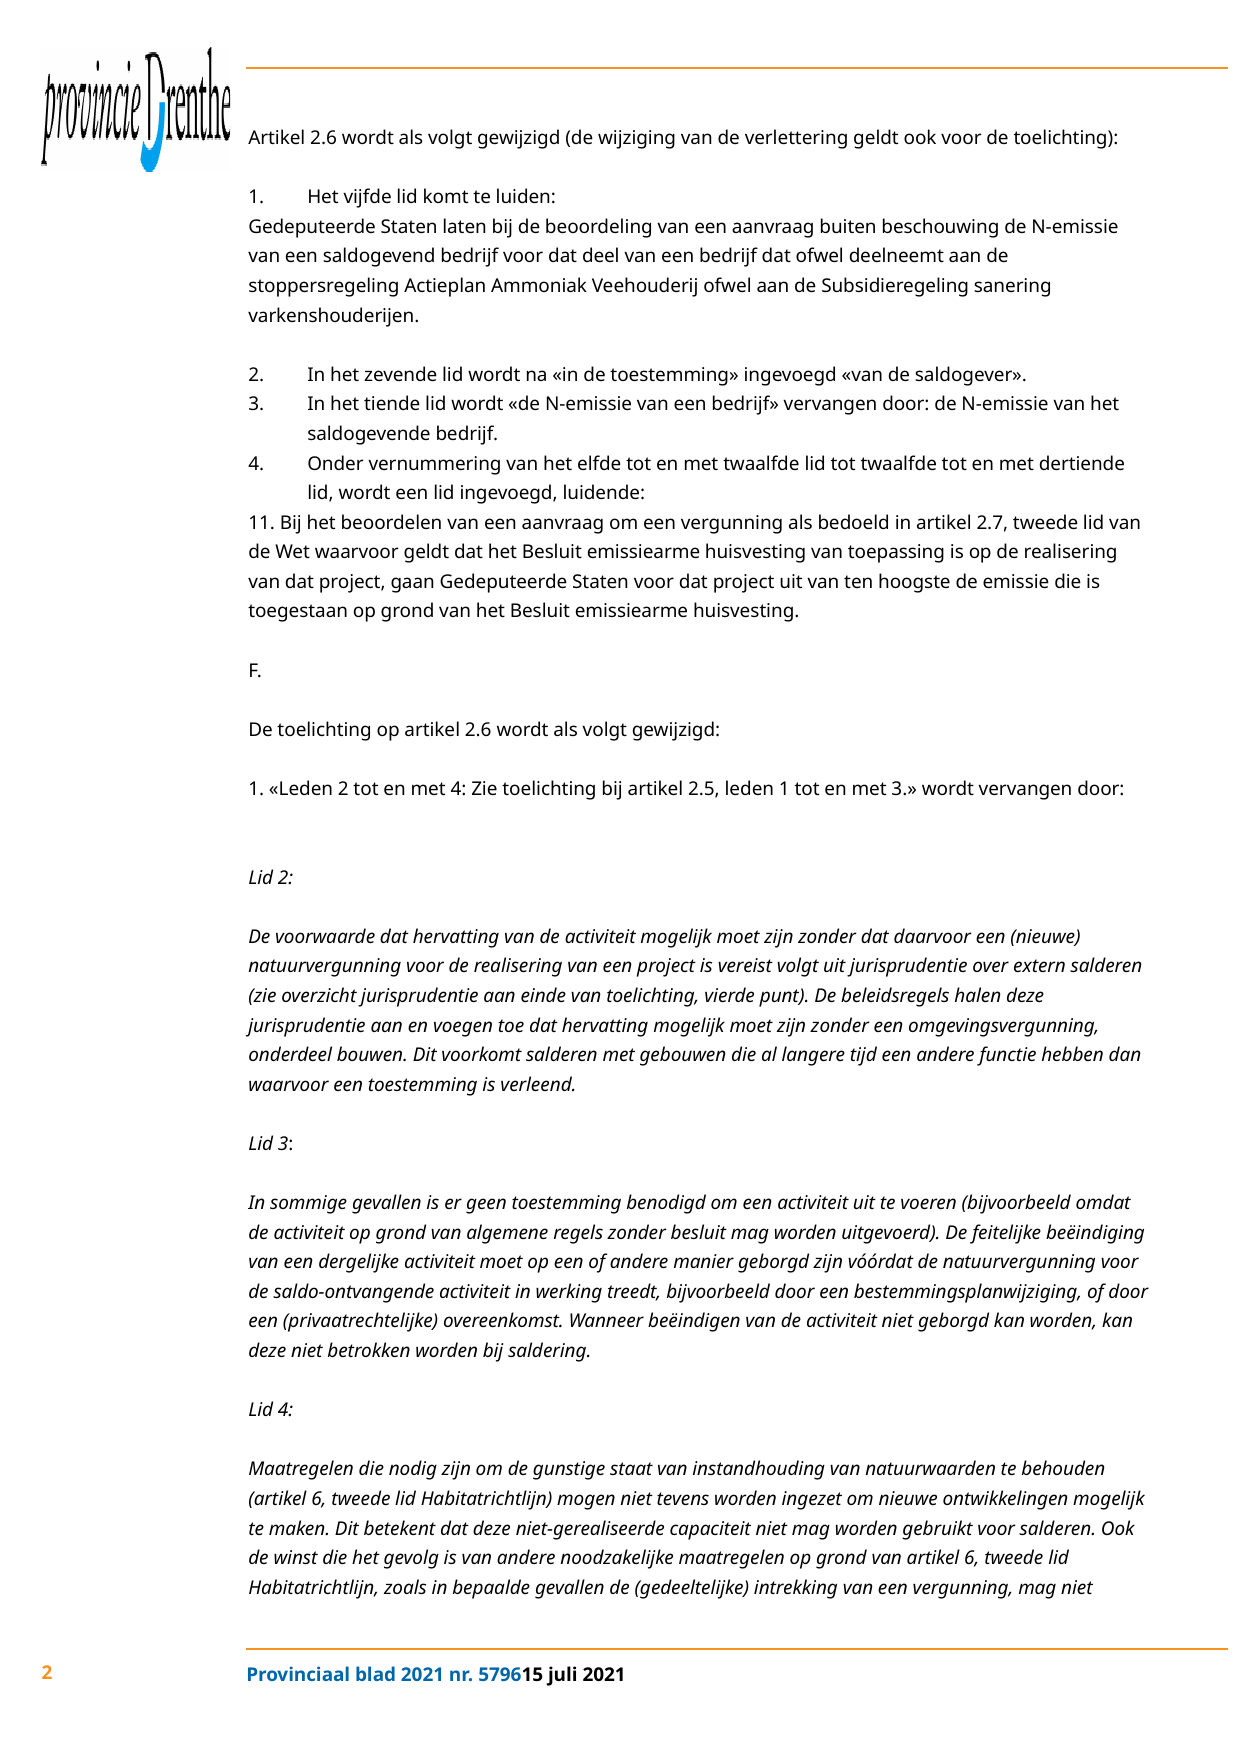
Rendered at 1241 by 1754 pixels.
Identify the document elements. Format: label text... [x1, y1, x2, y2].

picture [41, 47, 231, 172]
text 11. Bij het beoordelen van een aanvraag om een vergunning als bedoeld in artikel 2.7, tweede lid van de Wet waarvoor geldt dat het Besluit emissiearme huisvesting van toepassing is op de realisering van dat project, gaan Gedeputeerde Staten voor dat project uit van ten hoogste de emissie die is toegestaan op grond van het Besluit emissiearme huisvesting. [248, 509, 1152, 623]
text De toelichting op artikel 2.6 wordt als volgt gewijzigd: [248, 716, 1152, 742]
list In het tiende lid wordt «de N-emissie van een bedrijf» vervangen door: de N-emissie van het saldogevende bedrijf. [248, 391, 1152, 446]
text Gedeputeerde Staten laten bij de beoordeling van een aanvraag buiten beschouwing de N-emissie van een saldogevend bedrijf voor dat deel van een bedrijf dat ofwel deelneemt aan de stoppersregeling Actieplan Ammoniak Veehouderij ofwel aan de Subsidieregeling sanering varkenshouderijen. [248, 213, 1152, 328]
text Lid 4: [248, 1396, 1152, 1422]
text Lid 2: [248, 864, 1152, 890]
text Lid 3: [248, 1130, 1152, 1156]
list Het vijfde lid komt te luiden: [248, 183, 1152, 209]
text Artikel 2.6 wordt als volgt gewijzigd (de wijziging van de verlettering geldt ook voor de toelichting): [248, 124, 1152, 150]
text F. [248, 657, 1152, 683]
text In sommige gevallen is er geen toestemming benodigd om een activiteit uit te voeren (bijvoorbeeld omdat de activiteit op grond van algemene regels zonder besluit mag worden uitgevoerd). De feitelijke beëindiging van een dergelijke activiteit moet op een of andere manier geborgd zijn vóórdat de natuurvergunning voor de saldo-ontvangende activiteit in werking treedt, bijvoorbeeld door een bestemmingsplanwijziging, of door een (privaatrechtelijke) overeenkomst. Wanneer beëindigen van de activiteit niet geborgd kan worden, kan deze niet betrokken worden bij saldering. [248, 1189, 1152, 1363]
text 1. «Leden 2 tot en met 4: Zie toelichting bij artikel 2.5, leden 1 tot en met 3.» wordt vervangen door: [248, 775, 1152, 801]
list In het zevende lid wordt na «in de toestemming» ingevoegd «van de saldogever». [248, 361, 1152, 387]
text Maatregelen die nodig zijn om de gunstige staat van instandhouding van natuurwaarden te behouden (artikel 6, tweede lid Habitatrichtlijn) mogen niet tevens worden ingezet om nieuwe ontwikkelingen mogelijk te maken. Dit betekent dat deze niet-gerealiseerde capaciteit niet mag worden gebruikt voor salderen. Ook de winst die het gevolg is van andere noodzakelijke maatregelen op grond van artikel 6, tweede lid Habitatrichtlijn, zoals in bepaalde gevallen de (gedeeltelijke) intrekking van een vergunning, mag niet [248, 1456, 1152, 1600]
list Onder vernummering van het elfde tot en met twaalfde lid tot twaalfde tot en met dertiende lid, wordt een lid ingevoegd, luidende: [248, 450, 1152, 505]
text De voorwaarde dat hervatting van de activiteit mogelijk moet zijn zonder dat daarvoor een (nieuwe) natuurvergunning voor de realisering van een project is vereist volgt uit jurisprudentie over extern salderen (zie overzicht jurisprudentie aan einde van toelichting, vierde punt). De beleidsregels halen deze jurisprudentie aan en voegen toe dat hervatting mogelijk moet zijn zonder een omgevingsvergunning, onderdeel bouwen. Dit voorkomt salderen met gebouwen die al langere tijd een andere functie hebben dan waarvoor een toestemming is verleend. [248, 923, 1152, 1097]
